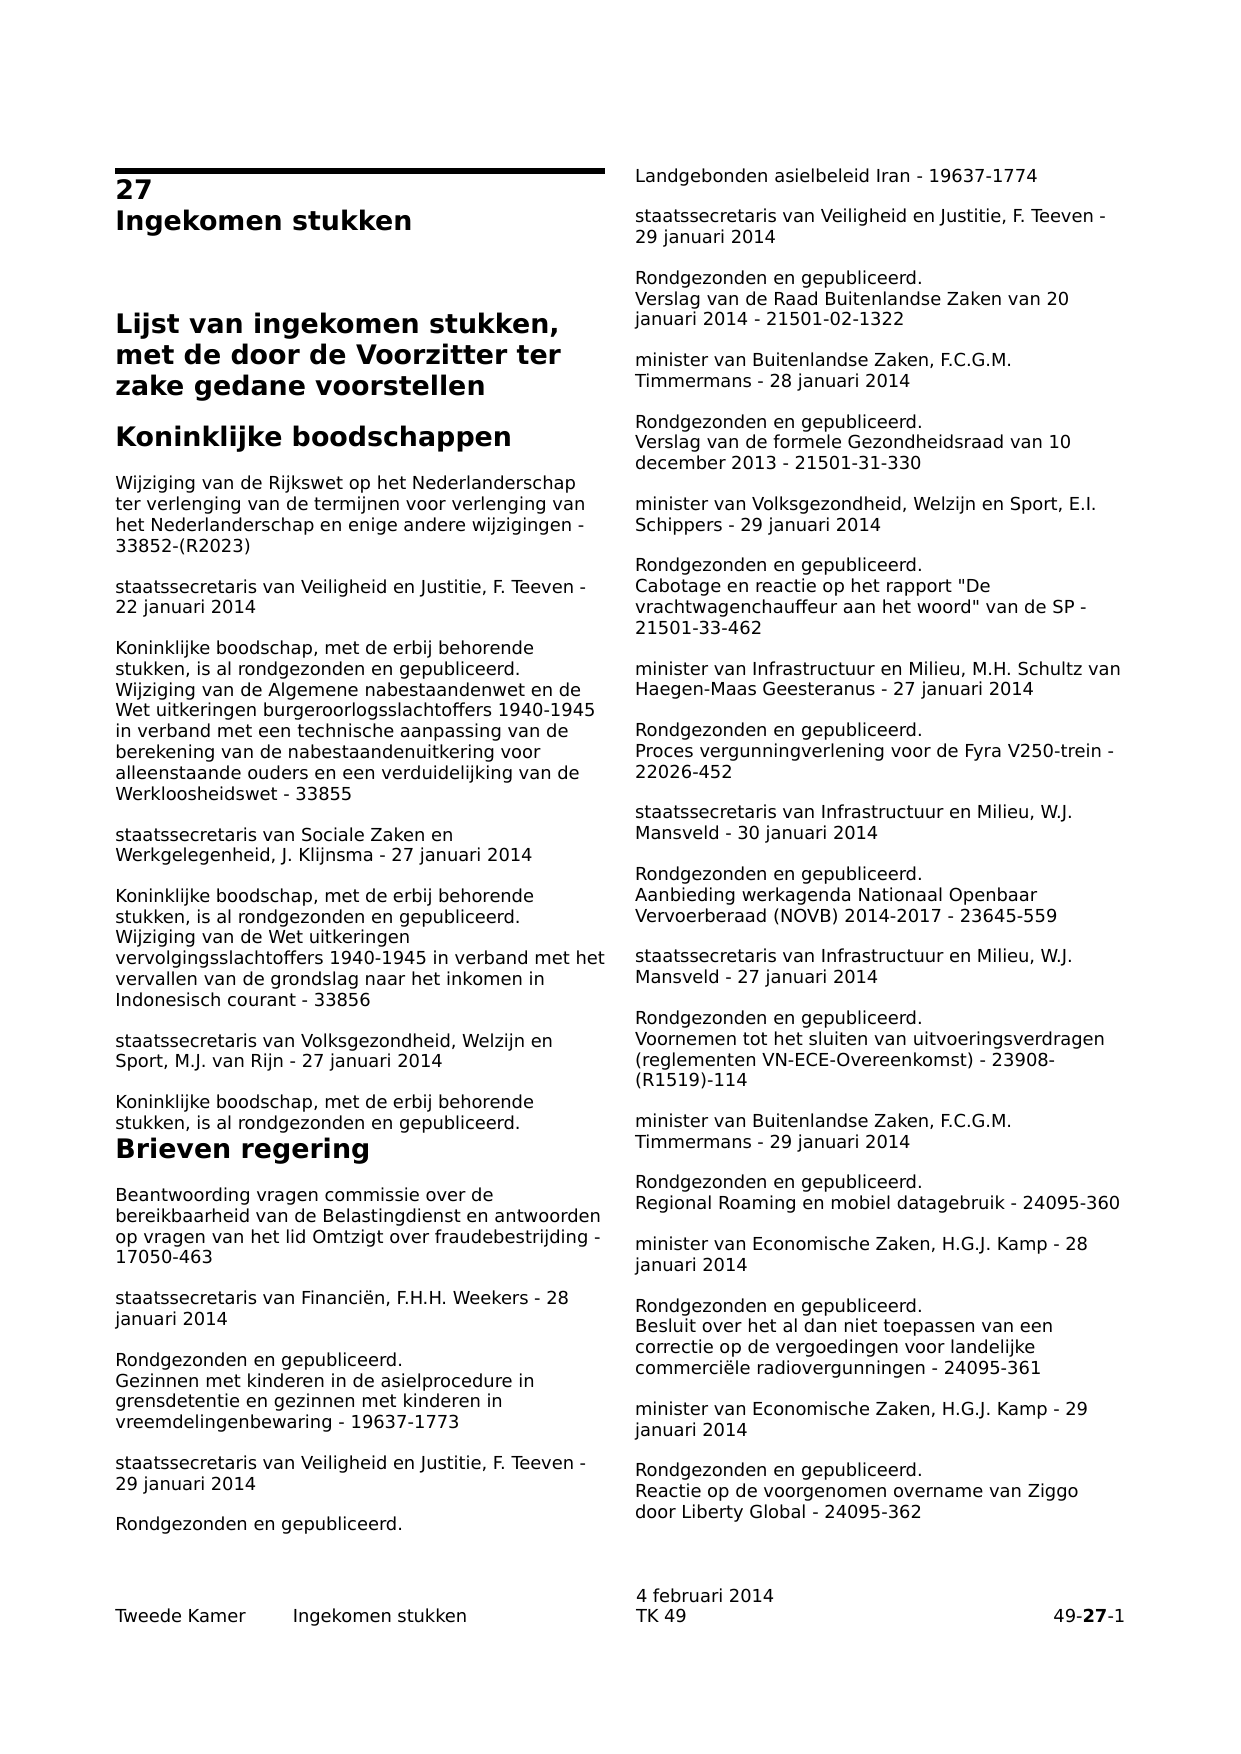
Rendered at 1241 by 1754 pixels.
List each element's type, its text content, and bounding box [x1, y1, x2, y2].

text staatssecretaris van Financiën, F.H.H. Weekers - 28 januari 2014 [115, 1288, 605, 1329]
text Aanbieding werkagenda Nationaal Openbaar Vervoerberaad (NOVB) 2014-2017 - 23645-559 [635, 884, 1125, 926]
text minister van Buitenlandse Zaken, F.C.G.M. Timmermans - 28 januari 2014 [635, 350, 1125, 391]
text Cabotage en reactie op het rapport "De vrachtwagenchauffeur aan het woord" van de SP - 21501-33-462 [635, 576, 1125, 638]
text minister van Economische Zaken, H.G.J. Kamp - 28 januari 2014 [635, 1234, 1125, 1275]
text Wijziging van de Rijkswet op het Nederlanderschap ter verlenging van de termijnen voor verlenging van het Nederlanderschap en enige andere wijzigingen - 33852-(R2023) [115, 473, 605, 556]
text Proces vergunningverlening voor de Fyra V250-trein - 22026-452 [635, 741, 1125, 782]
text staatssecretaris van Veiligheid en Justitie, F. Teeven - 29 januari 2014 [635, 206, 1125, 248]
text Rondgezonden en gepubliceerd. [115, 1349, 605, 1370]
text staatssecretaris van Veiligheid en Justitie, F. Teeven - 29 januari 2014 [115, 1453, 605, 1494]
text Rondgezonden en gepubliceerd. [635, 555, 1125, 576]
text Rondgezonden en gepubliceerd. [635, 1295, 1125, 1316]
title Lijst van ingekomen stukken, met de door de Voorzitter ter zake gedane voorstellen [115, 308, 605, 402]
text Rondgezonden en gepubliceerd. [635, 720, 1125, 741]
title Koninklijke boodschappen [115, 422, 605, 453]
text Gezinnen met kinderen in de asielprocedure in grensdetentie en gezinnen met kinderen in vreemdelingenbewaring - 19637-1773 [115, 1370, 605, 1433]
title 27 Ingekomen stukken [115, 174, 605, 237]
text staatssecretaris van Veiligheid en Justitie, F. Teeven - 22 januari 2014 [115, 576, 605, 618]
text Verslag van de formele Gezondheidsraad van 10 december 2013 - 21501-31-330 [635, 432, 1125, 474]
text Rondgezonden en gepubliceerd. [635, 1460, 1125, 1481]
text Besluit over het al dan niet toepassen van een correctie op de vergoedingen voor landelijke commerciële radiovergunningen - 24095-361 [635, 1316, 1125, 1379]
text Rondgezonden en gepubliceerd. [115, 1514, 605, 1535]
text Koninklijke boodschap, met de erbij behorende stukken, is al rondgezonden en gepubliceerd. [115, 1092, 605, 1133]
text Rondgezonden en gepubliceerd. [635, 268, 1125, 288]
text Rondgezonden en gepubliceerd. [635, 864, 1125, 884]
text staatssecretaris van Infrastructuur en Milieu, W.J. Mansveld - 27 januari 2014 [635, 946, 1125, 988]
text Rondgezonden en gepubliceerd. [635, 411, 1125, 432]
title Brieven regering [115, 1133, 605, 1165]
text Beantwoording vragen commissie over de bereikbaarheid van de Belastingdienst en antwoorden op vragen van het lid Omtzigt over fraudebestrijding - 17050-463 [115, 1185, 605, 1268]
text staatssecretaris van Sociale Zaken en Werkgelegenheid, J. Klijnsma - 27 januari 2014 [115, 824, 605, 866]
text Koninklijke boodschap, met de erbij behorende stukken, is al rondgezonden en gepubliceerd. [115, 886, 605, 927]
text staatssecretaris van Volksgezondheid, Welzijn en Sport, M.J. van Rijn - 27 januari 2014 [115, 1031, 605, 1072]
text minister van Buitenlandse Zaken, F.C.G.M. Timmermans - 29 januari 2014 [635, 1111, 1125, 1152]
text Wijziging van de Wet uitkeringen vervolgingsslachtoffers 1940-1945 in verband met het vervallen van de grondslag naar het inkomen in Indonesisch courant - 33856 [115, 927, 605, 1011]
text minister van Infrastructuur en Milieu, M.H. Schultz van Haegen-Maas Geesteranus - 27 januari 2014 [635, 658, 1125, 700]
text Koninklijke boodschap, met de erbij behorende stukken, is al rondgezonden en gepubliceerd. [115, 638, 605, 679]
text Voornemen tot het sluiten van uitvoeringsverdragen (reglementen VN-ECE-Overeenkomst) - 23908-(R1519)-114 [635, 1028, 1125, 1091]
text Regional Roaming en mobiel datagebruik - 24095-360 [635, 1193, 1125, 1214]
text Landgebonden asielbeleid Iran - 19637-1774 [635, 165, 1125, 186]
text Rondgezonden en gepubliceerd. [635, 1008, 1125, 1028]
text Wijziging van de Algemene nabestaandenwet en de Wet uitkeringen burgeroorlogsslachtoffers 1940-1945 in verband met een technische aanpassing van de berekening van de nabestaandenuitkering voor alleenstaande ouders en een verduidelijking van de Werkloosheidswet - 33855 [115, 679, 605, 804]
text minister van Volksgezondheid, Welzijn en Sport, E.I. Schippers - 29 januari 2014 [635, 494, 1125, 535]
text Rondgezonden en gepubliceerd. [635, 1172, 1125, 1193]
text staatssecretaris van Infrastructuur en Milieu, W.J. Mansveld - 30 januari 2014 [635, 802, 1125, 844]
text Reactie op de voorgenomen overname van Ziggo door Liberty Global - 24095-362 [635, 1481, 1125, 1522]
text Verslag van de Raad Buitenlandse Zaken van 20 januari 2014 - 21501-02-1322 [635, 288, 1125, 330]
text minister van Economische Zaken, H.G.J. Kamp - 29 januari 2014 [635, 1399, 1125, 1440]
